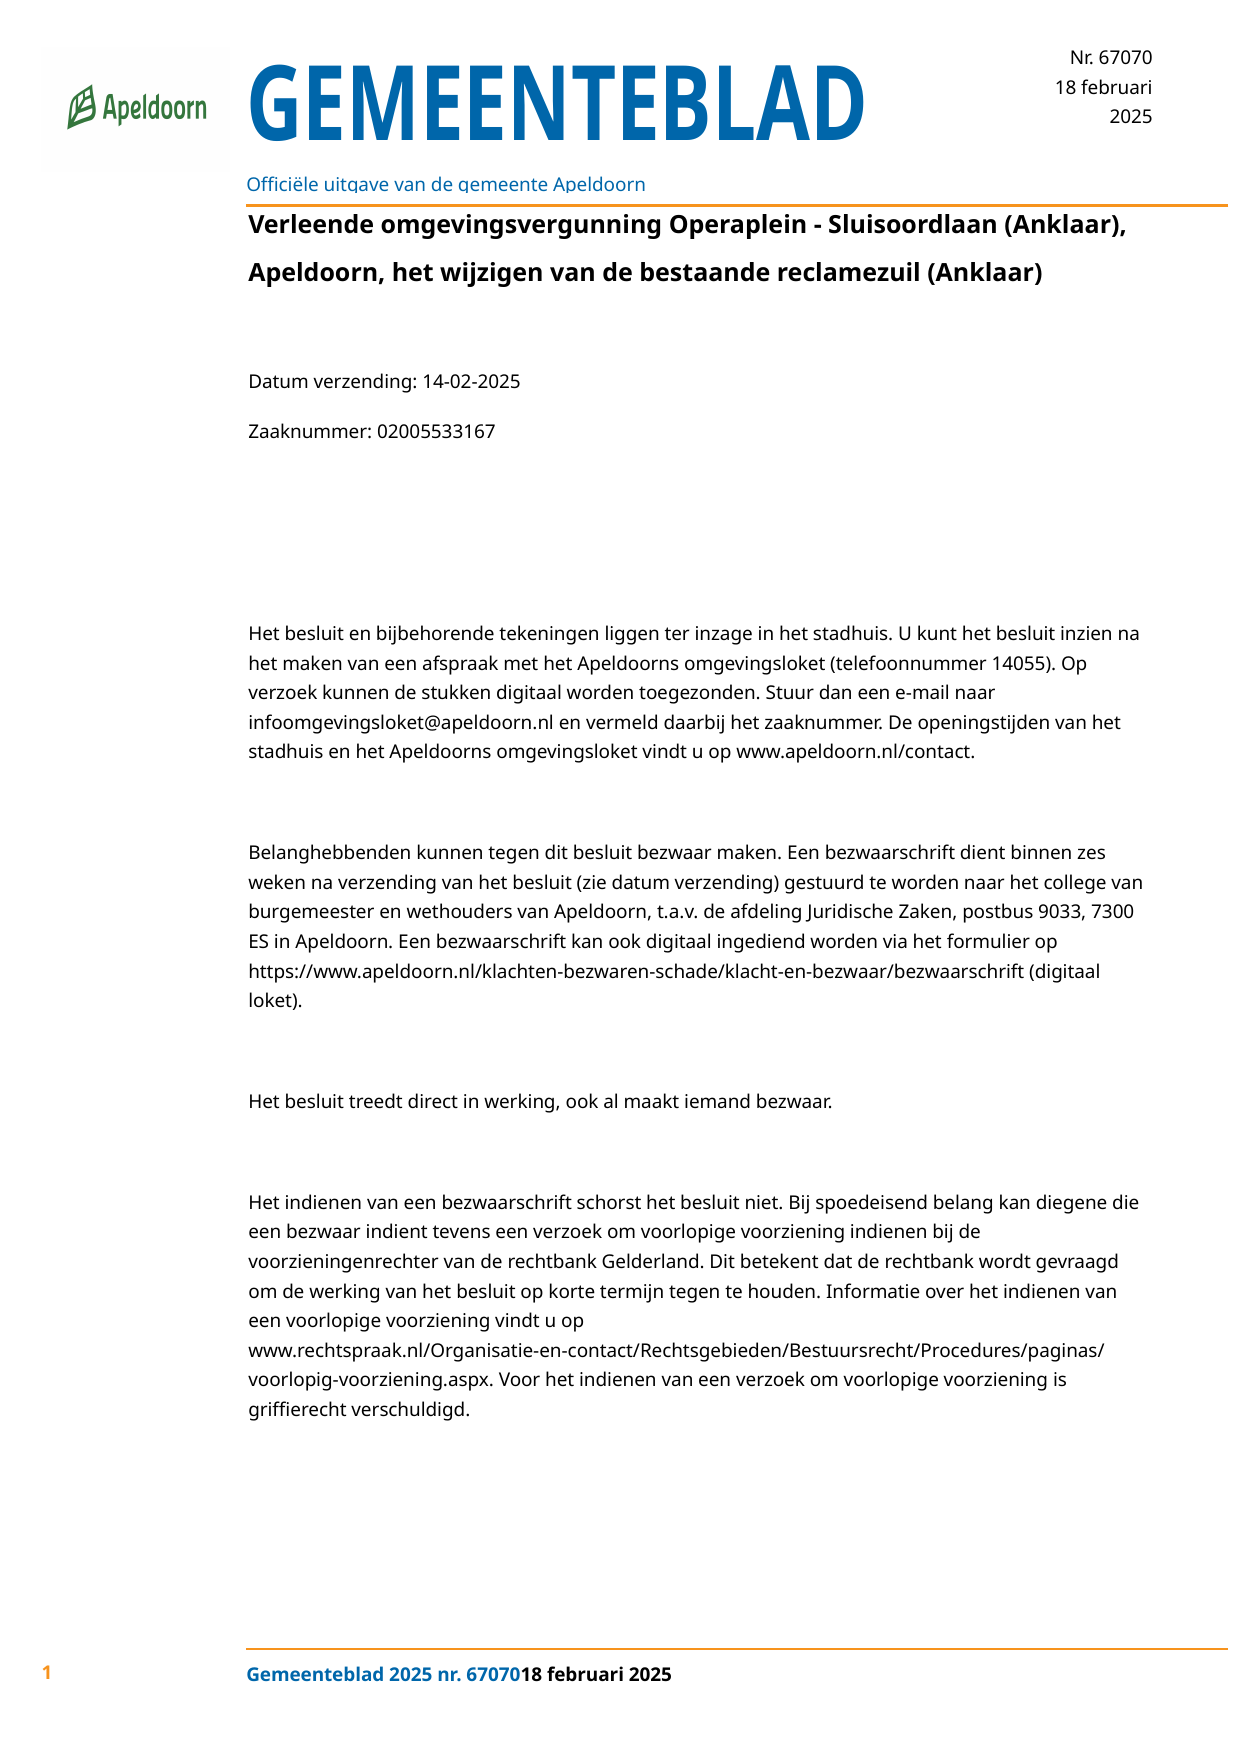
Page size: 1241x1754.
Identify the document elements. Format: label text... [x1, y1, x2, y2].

text Het besluit treedt direct in werking, ook al maakt iemand bezwaar. [248, 1088, 1152, 1114]
text Het besluit en bijbehorende tekeningen liggen ter inzage in het stadhuis. U kunt het besluit inzien na het maken van een afspraak met het Apeldoorns omgevingsloket (telefoonnummer 14055). Op verzoek kunnen de stukken digitaal worden toegezonden. Stuur dan een e-mail naar infoomgevingsloket@apeldoorn.nl en vermeld daarbij het zaaknummer. De openingstijden van het stadhuis en het Apeldoorns omgevingsloket vindt u op www.apeldoorn.nl/contact. [248, 620, 1152, 764]
text Datum verzending: 14-02-2025 [248, 368, 1152, 394]
picture [41, 47, 231, 172]
text Zaaknummer: 02005533167 [248, 419, 1152, 444]
text Verleende omgevingsvergunning Operaplein - Sluisoordlaan (Anklaar), Apeldoorn, het wijzigen van de bestaande reclamezuil (Anklaar) [248, 207, 1152, 288]
text Het indienen van een bezwaarschrift schorst het besluit niet. Bij spoedeisend belang kan diegene die een bezwaar indient tevens een verzoek om voorlopige voorziening indienen bij de voorzieningenrechter van de rechtbank Gelderland. Dit betekent dat de rechtbank wordt gevraagd om de werking van het besluit op korte termijn tegen te houden. Informatie over het indienen van een voorlopige voorziening vindt u op www.rechtspraak.nl/Organisatie-en-contact/Rechtsgebieden/Bestuursrecht/Procedures/paginas/voorlopig-voorziening.aspx. Voor het indienen van een verzoek om voorlopige voorziening is griffierecht verschuldigd. [248, 1189, 1152, 1422]
text Belanghebbenden kunnen tegen dit besluit bezwaar maken. Een bezwaarschrift dient binnen zes weken na verzending van het besluit (zie datum verzending) gestuurd te worden naar het college van burgemeester en wethouders van Apeldoorn, t.a.v. de afdeling Juridische Zaken, postbus 9033, 7300 ES in Apeldoorn. Een bezwaarschrift kan ook digitaal ingediend worden via het formulier op https://www.apeldoorn.nl/klachten-bezwaren-schade/klacht-en-bezwaar/bezwaarschrift (digitaal loket). [248, 839, 1152, 1013]
